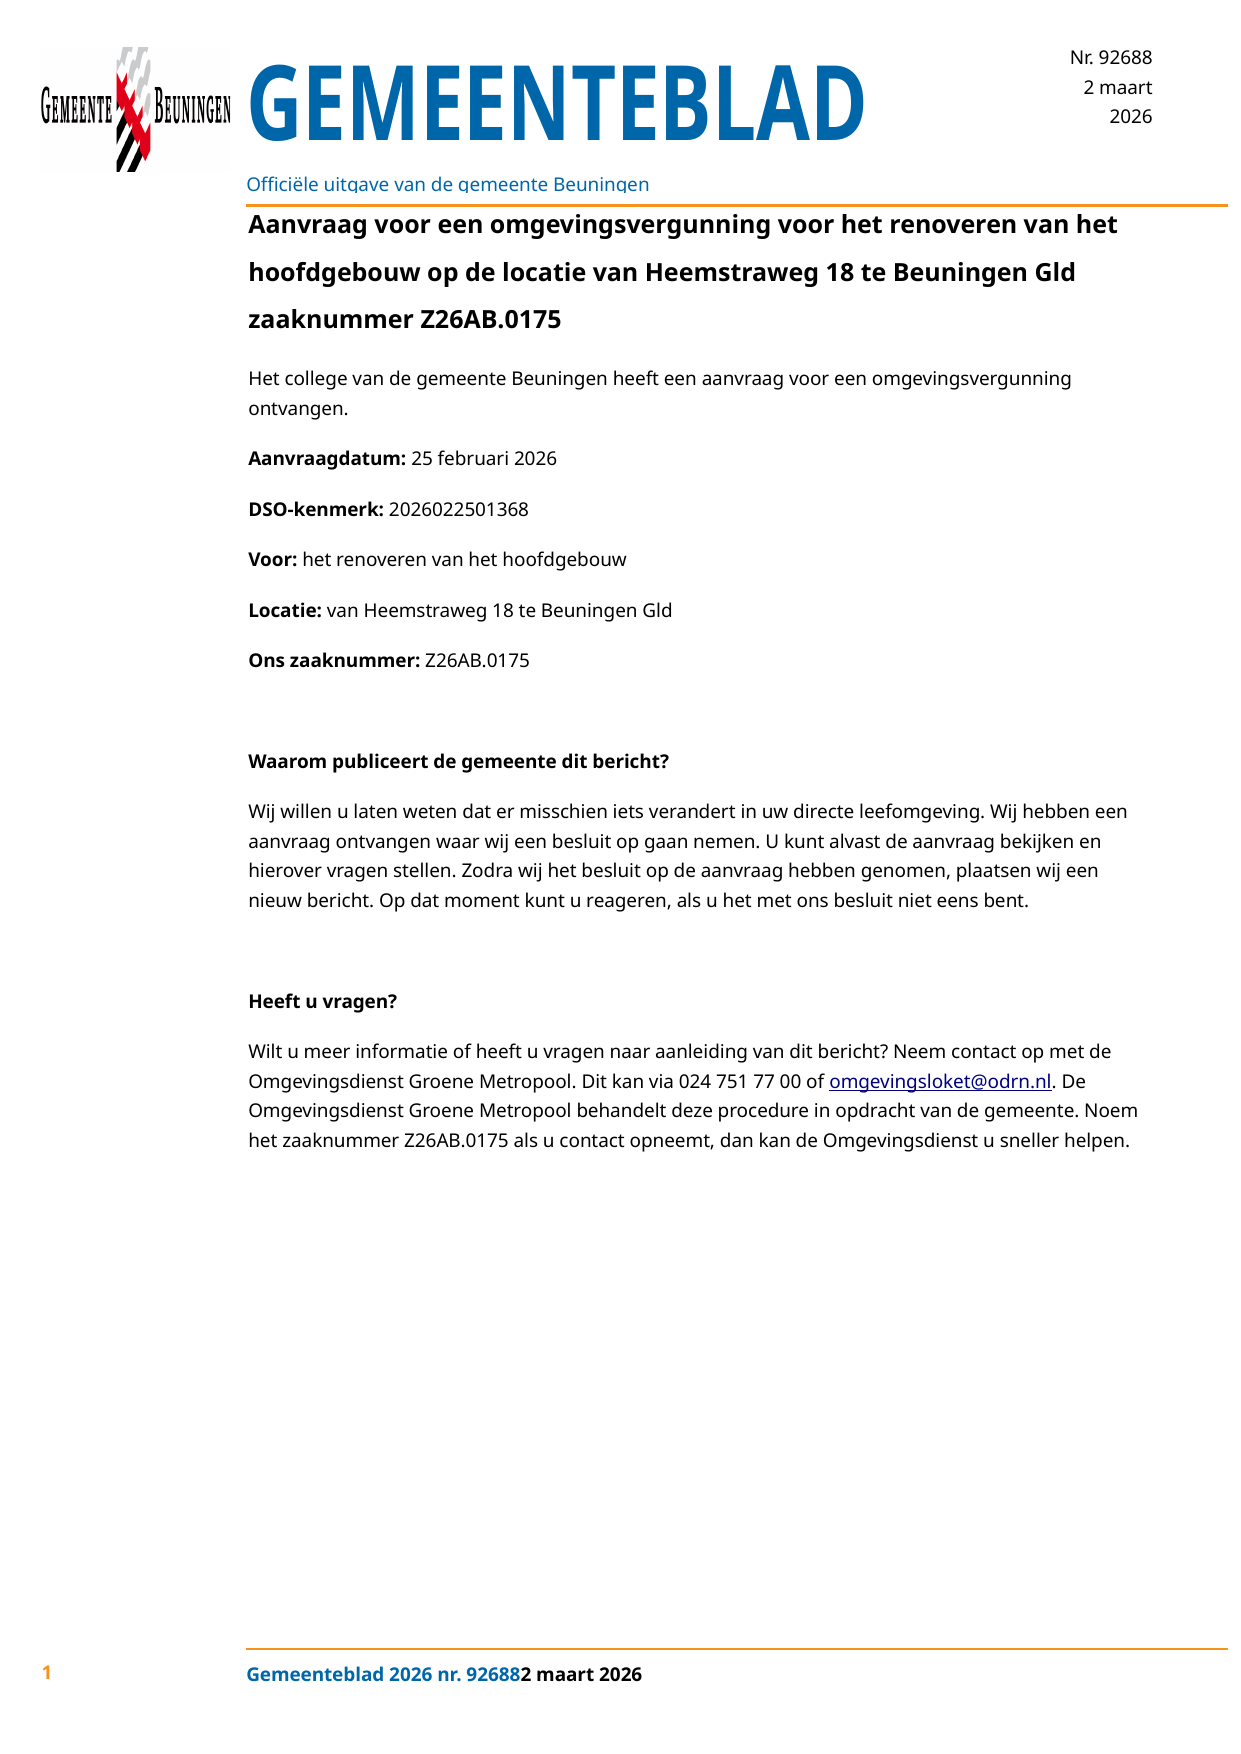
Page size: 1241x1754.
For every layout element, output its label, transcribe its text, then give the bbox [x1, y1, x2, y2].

text Aanvraagdatum: 25 februari 2026 [248, 446, 1152, 471]
text Ons zaaknummer: Z26AB.0175 [248, 647, 1152, 673]
text DSO-kenmerk: 2026022501368 [248, 496, 1152, 522]
text Waarom publiceert de gemeente dit bericht? [248, 748, 1152, 774]
text Het college van de gemeente Beuningen heeft een aanvraag voor een omgevingsvergunning ontvangen. [248, 366, 1152, 421]
picture [41, 47, 231, 172]
text Wij willen u laten weten dat er misschien iets verandert in uw directe leefomgeving. Wij hebben een aanvraag ontvangen waar wij een besluit op gaan nemen. U kunt alvast de aanvraag bekijken en hierover vragen stellen. Zodra wij het besluit op de aanvraag hebben genomen, plaatsen wij een nieuw bericht. Op dat moment kunt u reageren, als u het met ons besluit niet eens bent. [248, 798, 1152, 913]
text Locatie: van Heemstraweg 18 te Beuningen Gld [248, 597, 1152, 622]
text Heeft u vragen? [248, 988, 1152, 1014]
text Wilt u meer informatie of heeft u vragen naar aanleiding van dit bericht? Neem contact op met de Omgevingsdienst Groene Metropool. Dit kan via 024 751 77 00 of omgevingsloket@odrn.nl. De Omgevingsdienst Groene Metropool behandelt deze procedure in opdracht van de gemeente. Noem het zaaknummer Z26AB.0175 als u contact opneemt, dan kan de Omgevingsdienst u sneller helpen. [248, 1038, 1152, 1153]
text Voor: het renoveren van het hoofdgebouw [248, 546, 1152, 572]
text Aanvraag voor een omgevingsvergunning voor het renoveren van het hoofdgebouw op de locatie van Heemstraweg 18 te Beuningen Gld zaaknummer Z26AB.0175 [248, 207, 1152, 336]
